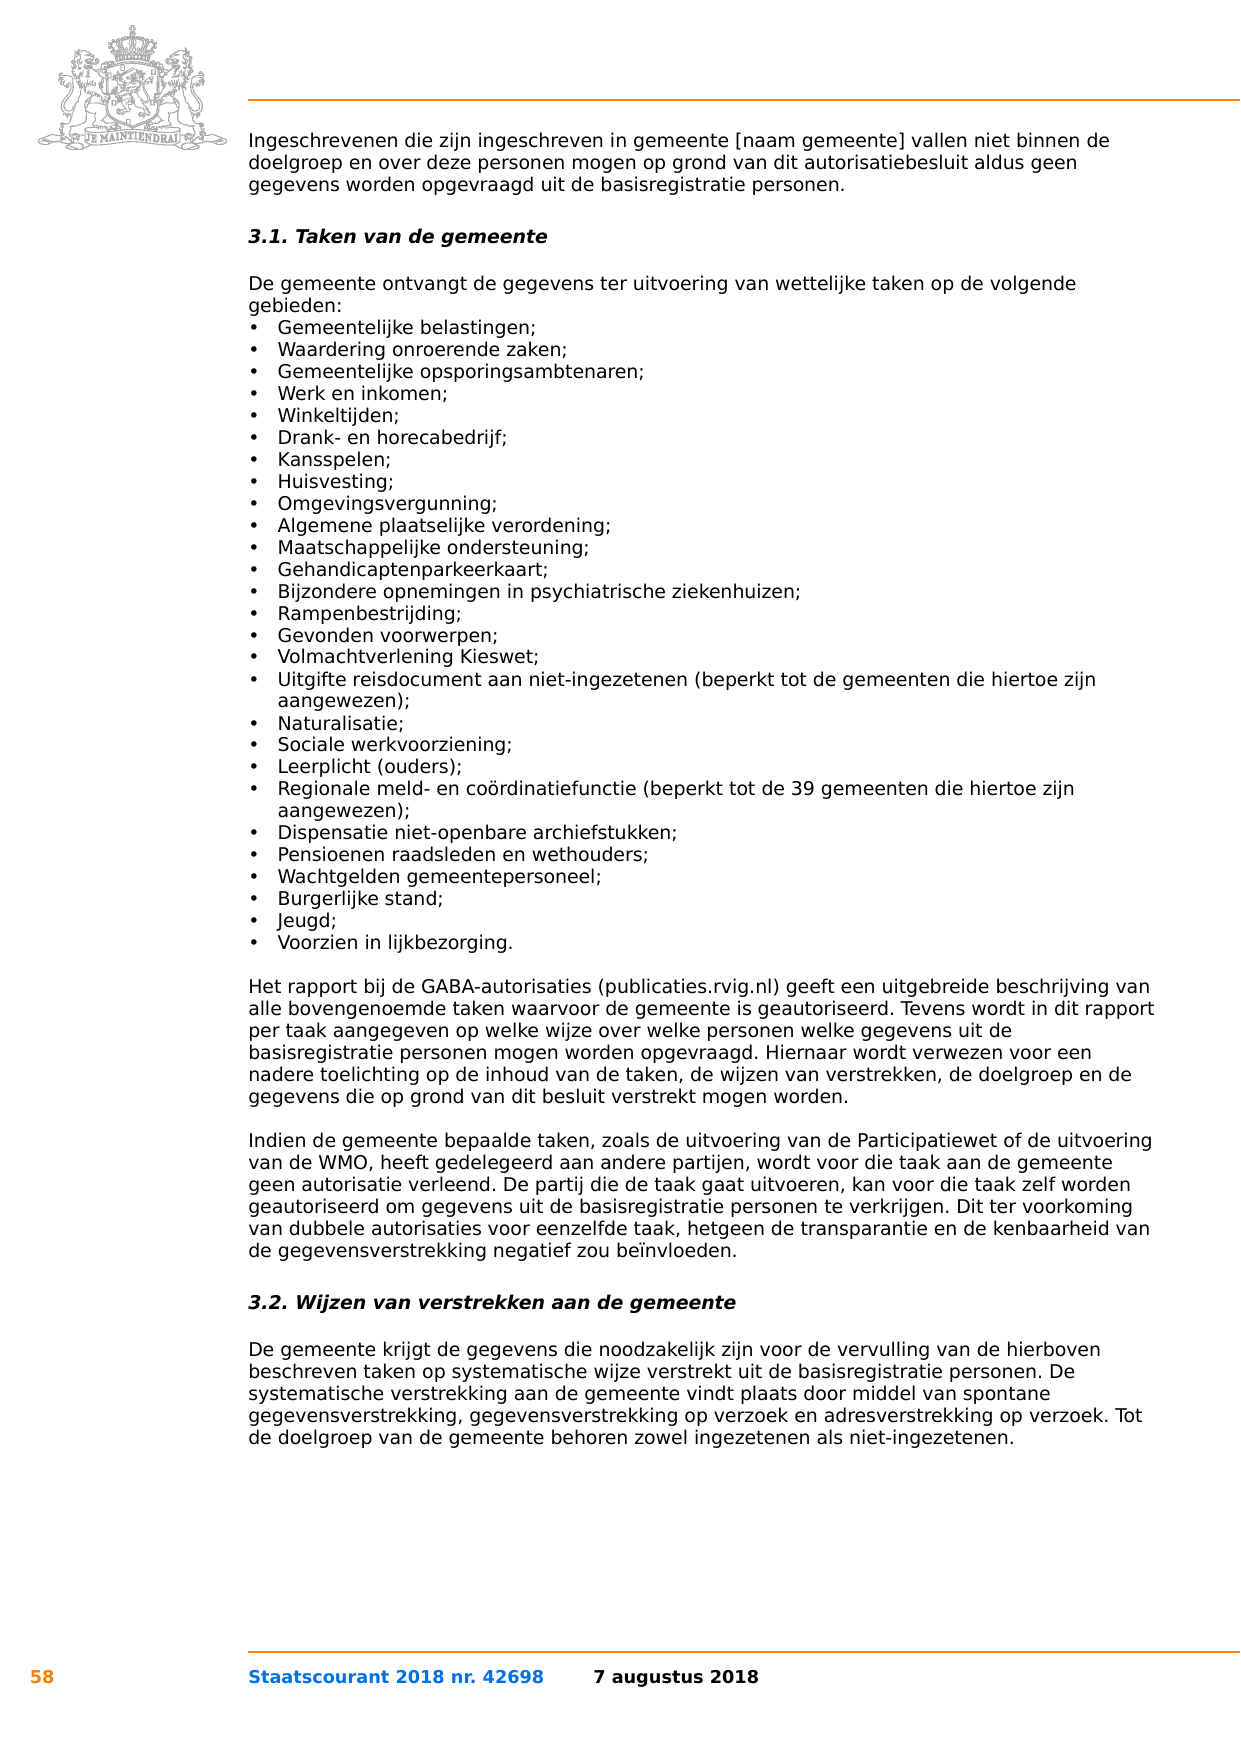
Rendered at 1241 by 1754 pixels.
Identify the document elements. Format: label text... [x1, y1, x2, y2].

text • Voorzien in lijkbezorging. [248, 932, 1163, 954]
text Het rapport bij de GABA-autorisaties (publicaties.rvig.nl) geeft een uitgebreide beschrijving van alle bovengenoemde taken waarvoor de gemeente is geautoriseerd. Tevens wordt in dit rapport per taak aangegeven op welke wijze over welke personen welke gegevens uit de basisregistratie personen mogen worden opgevraagd. Hiernaar wordt verwezen voor een nadere toelichting op de inhoud van de taken, de wijzen van verstrekken, de doelgroep en de gegevens die op grond van dit besluit verstrekt mogen worden. [248, 976, 1163, 1108]
text • Omgevingsvergunning; [248, 493, 1163, 514]
text • Gehandicaptenparkeerkaart; [248, 558, 1163, 581]
text • Burgerlijke stand; [248, 888, 1163, 910]
text • Leerplicht (ouders); [248, 756, 1163, 778]
text • Maatschappelijke ondersteuning; [248, 537, 1163, 558]
text • Pensioenen raadsleden en wethouders; [248, 844, 1163, 866]
text • Winkeltijden; [248, 405, 1163, 427]
text • Algemene plaatselijke verordening; [248, 514, 1163, 537]
text • Uitgifte reisdocument aan niet-ingezetenen (beperkt tot de gemeenten die hiertoe zijn aangewezen); [248, 668, 1163, 712]
text • Gevonden voorwerpen; [248, 624, 1163, 646]
text • Wachtgelden gemeentepersoneel; [248, 866, 1163, 888]
text • Regionale meld- en coördinatiefunctie (beperkt tot de 39 gemeenten die hiertoe zijn aangewezen); [248, 778, 1163, 822]
text • Gemeentelijke belastingen; [248, 317, 1163, 339]
text • Huisvesting; [248, 471, 1163, 493]
text • Gemeentelijke opsporingsambtenaren; [248, 361, 1163, 383]
text De gemeente ontvangt de gegevens ter uitvoering van wettelijke taken op de volgende gebieden: [248, 273, 1163, 317]
text Indien de gemeente bepaalde taken, zoals de uitvoering van de Participatiewet of de uitvoering van de WMO, heeft gedelegeerd aan andere partijen, wordt voor die taak aan de gemeente geen autorisatie verleend. De partij die de taak gaat uitvoeren, kan voor die taak zelf worden geautoriseerd om gegevens uit de basisregistratie personen te verkrijgen. Dit ter voorkoming van dubbele autorisaties voor eenzelfde taak, hetgeen de transparantie en de kenbaarheid van de gegevensverstrekking negatief zou beïnvloeden. [248, 1130, 1163, 1262]
text • Werk en inkomen; [248, 383, 1163, 405]
text • Sociale werkvoorziening; [248, 734, 1163, 756]
text • Dispensatie niet-openbare archiefstukken; [248, 822, 1163, 844]
picture [38, 25, 227, 150]
text • Waardering onroerende zaken; [248, 339, 1163, 361]
text De gemeente krijgt de gegevens die noodzakelijk zijn voor de vervulling van de hierboven beschreven taken op systematische wijze verstrekt uit de basisregistratie personen. De systematische verstrekking aan de gemeente vindt plaats door middel van spontane gegevensverstrekking, gegevensverstrekking op verzoek en adresverstrekking op verzoek. Tot de doelgroep van de gemeente behoren zowel ingezetenen als niet-ingezetenen. [248, 1339, 1163, 1448]
text • Drank- en horecabedrijf; [248, 427, 1163, 449]
text • Bijzondere opnemingen in psychiatrische ziekenhuizen; [248, 581, 1163, 602]
subtitle 3.2. Wijzen van verstrekken aan de gemeente [248, 1292, 1163, 1314]
text • Kansspelen; [248, 449, 1163, 471]
text • Volmachtverlening Kieswet; [248, 646, 1163, 668]
subtitle 3.1. Taken van de gemeente [248, 226, 1163, 248]
text • Rampenbestrijding; [248, 602, 1163, 624]
text Ingeschrevenen die zijn ingeschreven in gemeente [naam gemeente] vallen niet binnen de doelgroep en over deze personen mogen op grond van dit autorisatiebesluit aldus geen gegevens worden opgevraagd uit de basisregistratie personen. [248, 130, 1163, 196]
text • Naturalisatie; [248, 712, 1163, 734]
text • Jeugd; [248, 910, 1163, 932]
